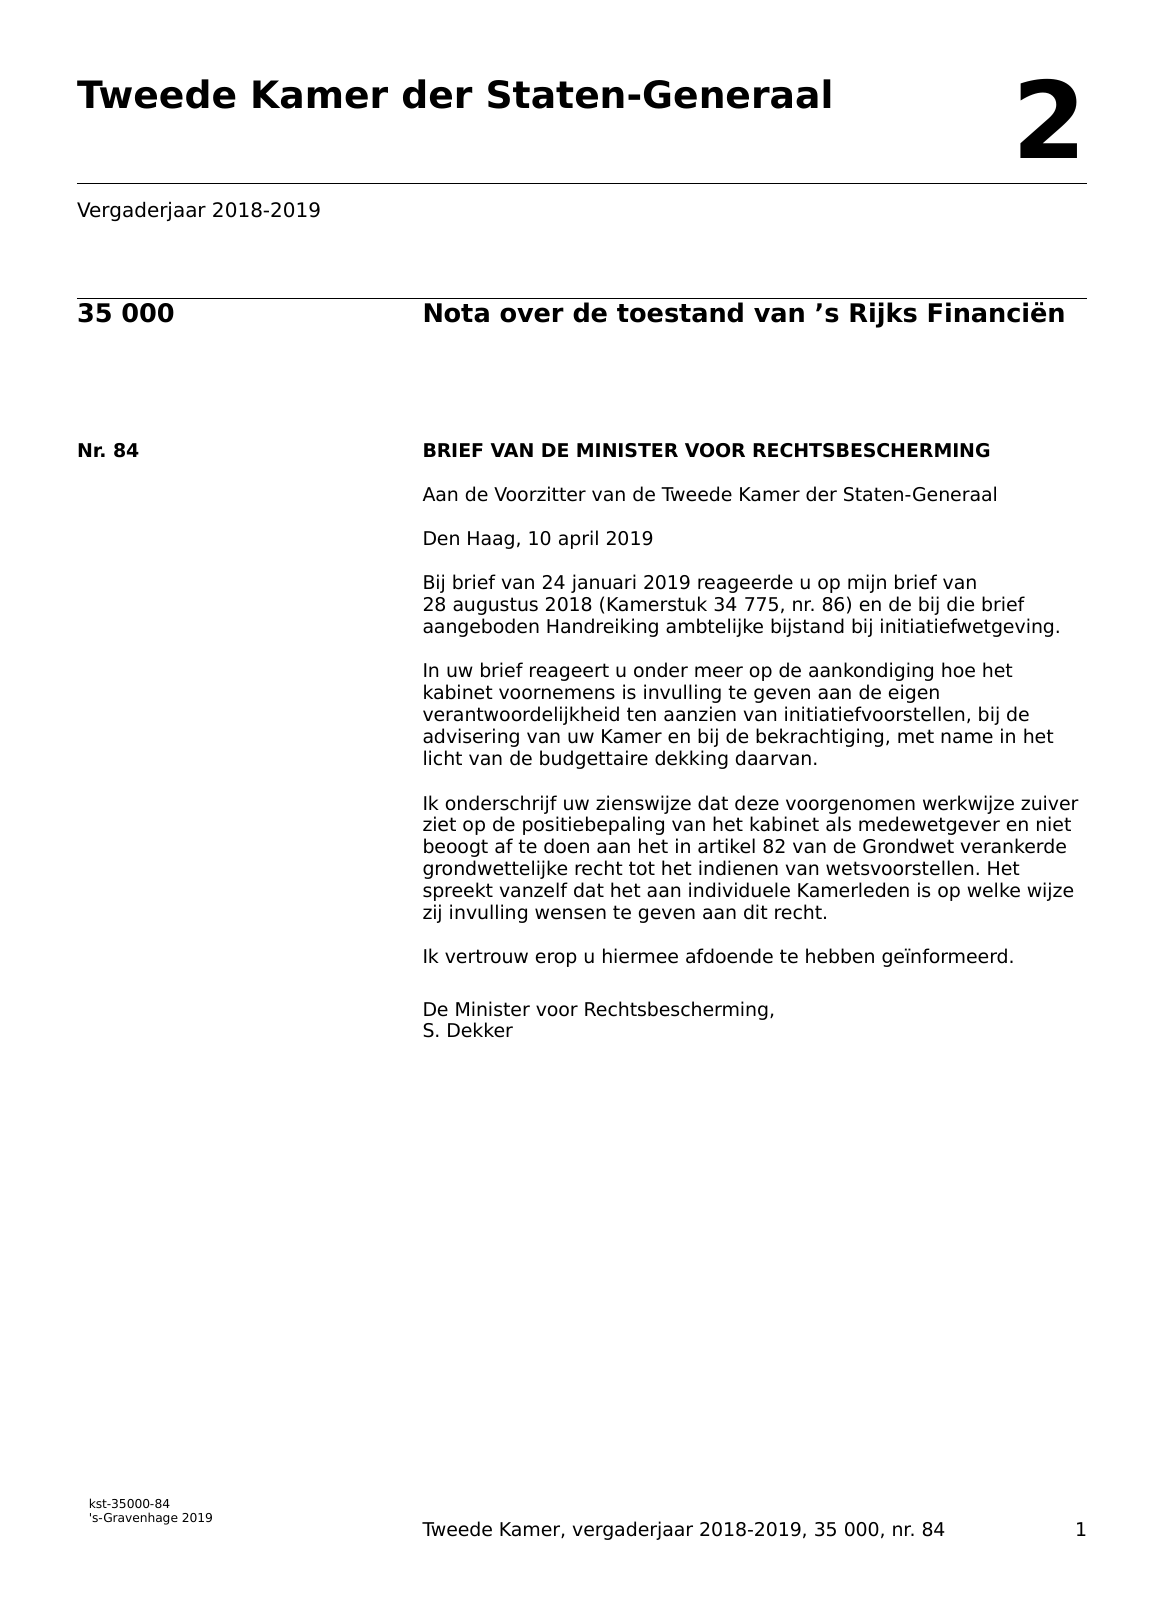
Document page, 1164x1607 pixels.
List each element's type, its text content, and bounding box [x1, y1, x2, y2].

table_header Tweede Kamer der Staten-Generaal [77, 59, 886, 183]
text Ik vertrouw erop u hiermee afdoende te hebben geïnformeerd. [422, 946, 1087, 968]
subtitle 35 000 Nota over de toestand van ’s Rijks Financiën [77, 299, 1087, 329]
text 's-Gravenhage 2019 [88, 1511, 323, 1525]
text Aan de Voorzitter van de Tweede Kamer der Staten-Generaal [422, 484, 1087, 506]
text In uw brief reageert u onder meer op de aankondiging hoe het kabinet voornemens is invulling te geven aan de eigen verantwoordelijkheid ten aanzien van initiatiefvoorstellen, bij de advisering van uw Kamer en bij de bekrachtiging, met name in het licht van de budgettaire dekking daarvan. [422, 660, 1087, 770]
text Den Haag, 10 april 2019 [422, 528, 1087, 550]
text Bij brief van 24 januari 2019 reageerde u op mijn brief van 28 augustus 2018 (Kamerstuk 34 775, nr. 86) en de bij die brief aangeboden Handreiking ambtelijke bijstand bij initiatiefwetgeving. [422, 572, 1087, 638]
text Ik onderschrijf uw zienswijze dat deze voorgenomen werkwijze zuiver ziet op de positiebepaling van het kabinet als medewetgever en niet beoogt af te doen aan het in artikel 82 van de Grondwet verankerde grondwettelijke recht tot het indienen van wetsvoorstellen. Het spreekt vanzelf dat het aan individuele Kamerleden is op welke wijze zij invulling wensen te geven aan dit recht. [422, 792, 1087, 924]
table_cell Vergaderjaar 2018-2019 [77, 184, 1087, 298]
table_header 2 [886, 59, 1087, 183]
subtitle Nr. 84 BRIEF VAN DE MINISTER VOOR RECHTSBESCHERMING [77, 440, 1087, 462]
text kst-35000-84 [88, 1497, 323, 1511]
text De Minister voor Rechtsbescherming, S. Dekker [422, 998, 1087, 1042]
